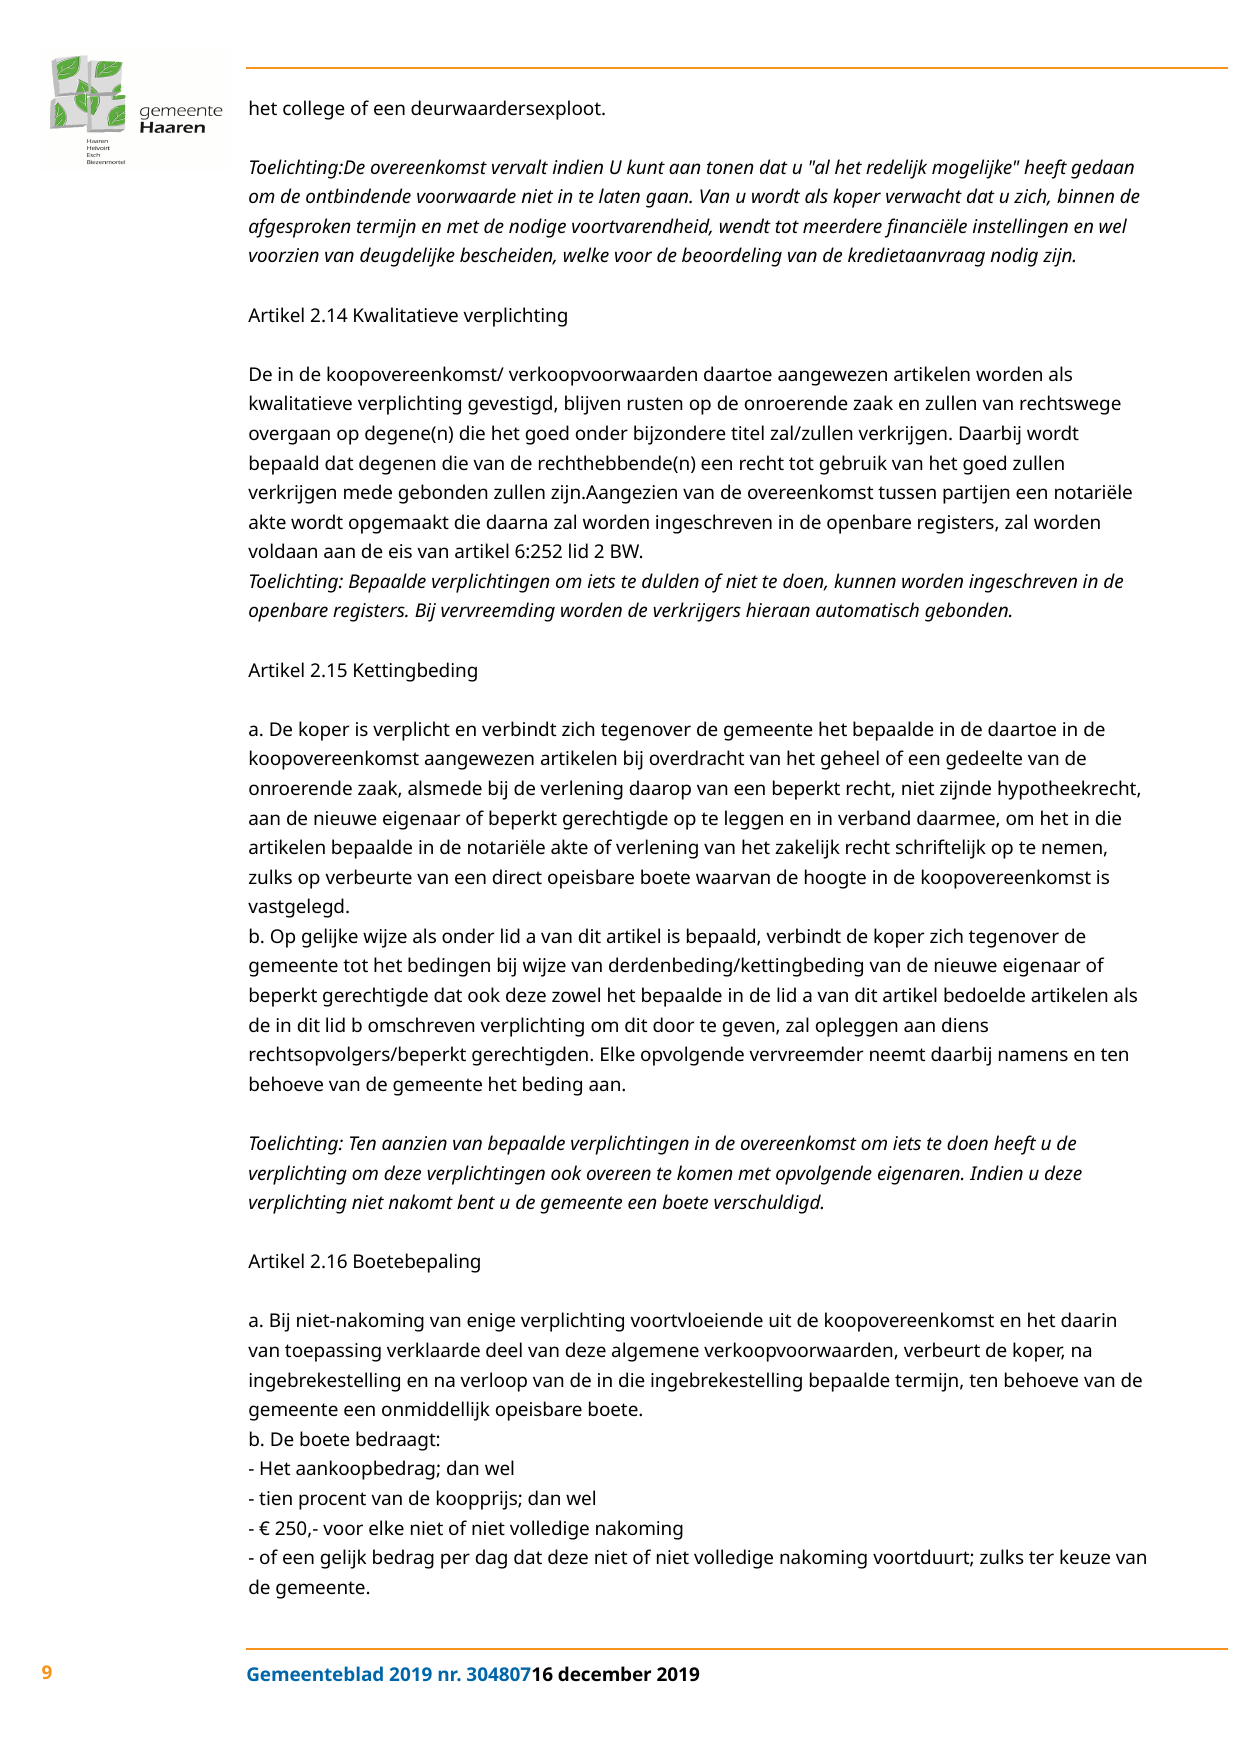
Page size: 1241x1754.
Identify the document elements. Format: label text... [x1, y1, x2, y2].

text a. De koper is verplicht en verbindt zich tegenover de gemeente het bepaalde in de daartoe in de koopovereenkomst aangewezen artikelen bij overdracht van het geheel of een gedeelte van de onroerende zaak, alsmede bij de verlening daarop van een beperkt recht, niet zijnde hypotheekrecht, aan de nieuwe eigenaar of beperkt gerechtigde op te leggen en in verband daarmee, om het in die artikelen bepaalde in de notariële akte of verlening van het zakelijk recht schriftelijk op te nemen, zulks op verbeurte van een direct opeisbare boete waarvan de hoogte in de koopovereenkomst is vastgelegd. [248, 716, 1152, 919]
text Toelichting: Bepaalde verplichtingen om iets te dulden of niet te doen, kunnen worden ingeschreven in de openbare registers. Bij vervreemding worden de verkrijgers hieraan automatisch gebonden. [248, 568, 1152, 623]
text b. Op gelijke wijze als onder lid a van dit artikel is bepaald, verbindt de koper zich tegenover de gemeente tot het bedingen bij wijze van derdenbeding/kettingbeding van de nieuwe eigenaar of beperkt gerechtigde dat ook deze zowel het bepaalde in de lid a van dit artikel bedoelde artikelen als de in dit lid b omschreven verplichting om dit door te geven, zal opleggen aan diens rechtsopvolgers/beperkt gerechtigden. Elke opvolgende vervreemder neemt daarbij namens en ten behoeve van de gemeente het beding aan. [248, 923, 1152, 1097]
text Artikel 2.15 Kettingbeding [248, 657, 1152, 683]
text a. Bij niet-nakoming van enige verplichting voortvloeiende uit de koopovereenkomst en het daarin van toepassing verklaarde deel van deze algemene verkoopvoorwaarden, verbeurt de koper, na ingebrekestelling en na verloop van de in die ingebrekestelling bepaalde termijn, ten behoeve van de gemeente een onmiddellijk opeisbare boete. [248, 1308, 1152, 1422]
text het college of een deurwaardersexploot. [248, 95, 1152, 121]
text Toelichting:De overeenkomst vervalt indien U kunt aan tonen dat u "al het redelijk mogelijke" heeft gedaan om de ontbindende voorwaarde niet in te laten gaan. Van u wordt als koper verwacht dat u zich, binnen de afgesproken termijn en met de nodige voortvarendheid, wendt tot meerdere financiële instellingen en wel voorzien van deugdelijke bescheiden, welke voor de beoordeling van de kredietaanvraag nodig zijn. [248, 154, 1152, 268]
text Artikel 2.16 Boetebepaling [248, 1248, 1152, 1274]
text De in de koopovereenkomst/ verkoopvoorwaarden daartoe aangewezen artikelen worden als kwalitatieve verplichting gevestigd, blijven rusten op de onroerende zaak en zullen van rechtswege overgaan op degene(n) die het goed onder bijzondere titel zal/zullen verkrijgen. Daarbij wordt bepaald dat degenen die van de rechthebbende(n) een recht tot gebruik van het goed zullen verkrijgen mede gebonden zullen zijn.Aangezien van de overeenkomst tussen partijen een notariële akte wordt opgemaakt die daarna zal worden ingeschreven in de openbare registers, zal worden voldaan aan de eis van artikel 6:252 lid 2 BW. [248, 361, 1152, 564]
text b. De boete bedraagt: [248, 1426, 1152, 1452]
picture [41, 47, 231, 172]
text Artikel 2.14 Kwalitatieve verplichting [248, 302, 1152, 328]
text - of een gelijk bedrag per dag dat deze niet of niet volledige nakoming voortduurt; zulks ter keuze van de gemeente. [248, 1544, 1152, 1600]
text Toelichting: Ten aanzien van bepaalde verplichtingen in de overeenkomst om iets te doen heeft u de verplichting om deze verplichtingen ook overeen te komen met opvolgende eigenaren. Indien u deze verplichting niet nakomt bent u de gemeente een boete verschuldigd. [248, 1130, 1152, 1215]
text - tien procent van de koopprijs; dan wel [248, 1485, 1152, 1511]
text - € 250,- voor elke niet of niet volledige nakoming [248, 1515, 1152, 1541]
text - Het aankoopbedrag; dan wel [248, 1456, 1152, 1481]
